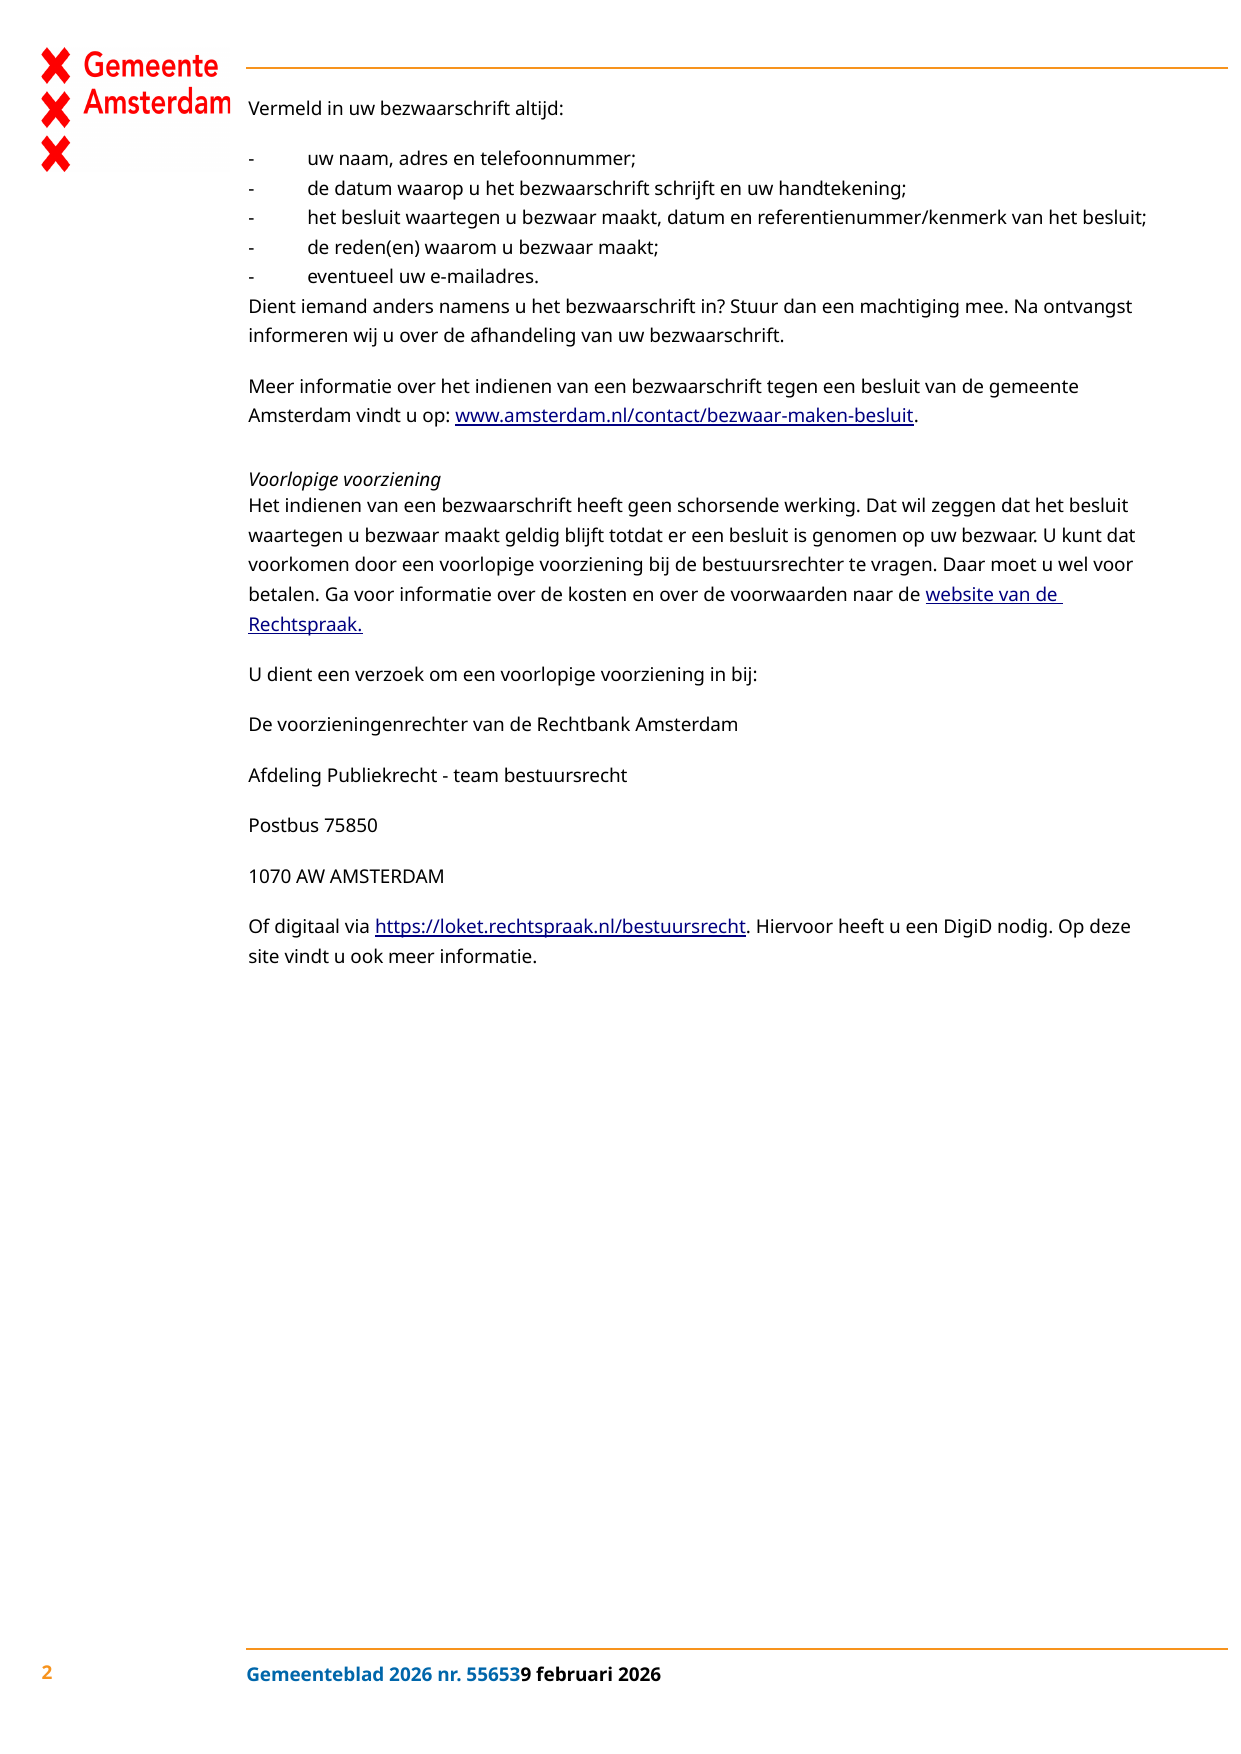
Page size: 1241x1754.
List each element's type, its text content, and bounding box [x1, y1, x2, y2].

list de datum waarop u het bezwaarschrift schrijft en uw handtekening; [248, 175, 1152, 201]
text Afdeling Publiekrecht - team bestuursrecht [248, 762, 1152, 788]
list de reden(en) waarom u bezwaar maakt; [248, 234, 1152, 260]
text Voorlopige voorziening [248, 467, 1152, 492]
text Of digitaal via https://loket.rechtspraak.nl/bestuursrecht. Hiervoor heeft u een DigiD nodig. Op deze site vindt u ook meer informatie. [248, 913, 1152, 968]
list uw naam, adres en telefoonnummer; [248, 145, 1152, 171]
text Postbus 75850 [248, 812, 1152, 838]
text U dient een verzoek om een voorlopige voorziening in bij: [248, 661, 1152, 687]
list het besluit waartegen u bezwaar maakt, datum en referentienummer/kenmerk van het besluit; [248, 204, 1152, 230]
text De voorzieningenrechter van de Rechtbank Amsterdam [248, 712, 1152, 737]
text Dient iemand anders namens u het bezwaarschrift in? Stuur dan een machtiging mee. Na ontvangst informeren wij u over de afhandeling van uw bezwaarschrift. [248, 293, 1152, 348]
text Het indienen van een bezwaarschrift heeft geen schorsende werking. Dat wil zeggen dat het besluit waartegen u bezwaar maakt geldig blijft totdat er een besluit is genomen op uw bezwaar. U kunt dat voorkomen door een voorlopige voorziening bij de bestuursrechter te vragen. Daar moet u wel voor betalen. Ga voor informatie over de kosten en over de voorwaarden naar de website van de Rechtspraak. [248, 492, 1152, 636]
text Meer informatie over het indienen van een bezwaarschrift tegen een besluit van de gemeente Amsterdam vindt u op: www.amsterdam.nl/contact/bezwaar-maken-besluit. [248, 373, 1152, 428]
picture [41, 47, 231, 172]
text Vermeld in uw bezwaarschrift altijd: [248, 95, 1152, 121]
list eventueel uw e-mailadres. [248, 263, 1152, 289]
text 1070 AW AMSTERDAM [248, 863, 1152, 888]
